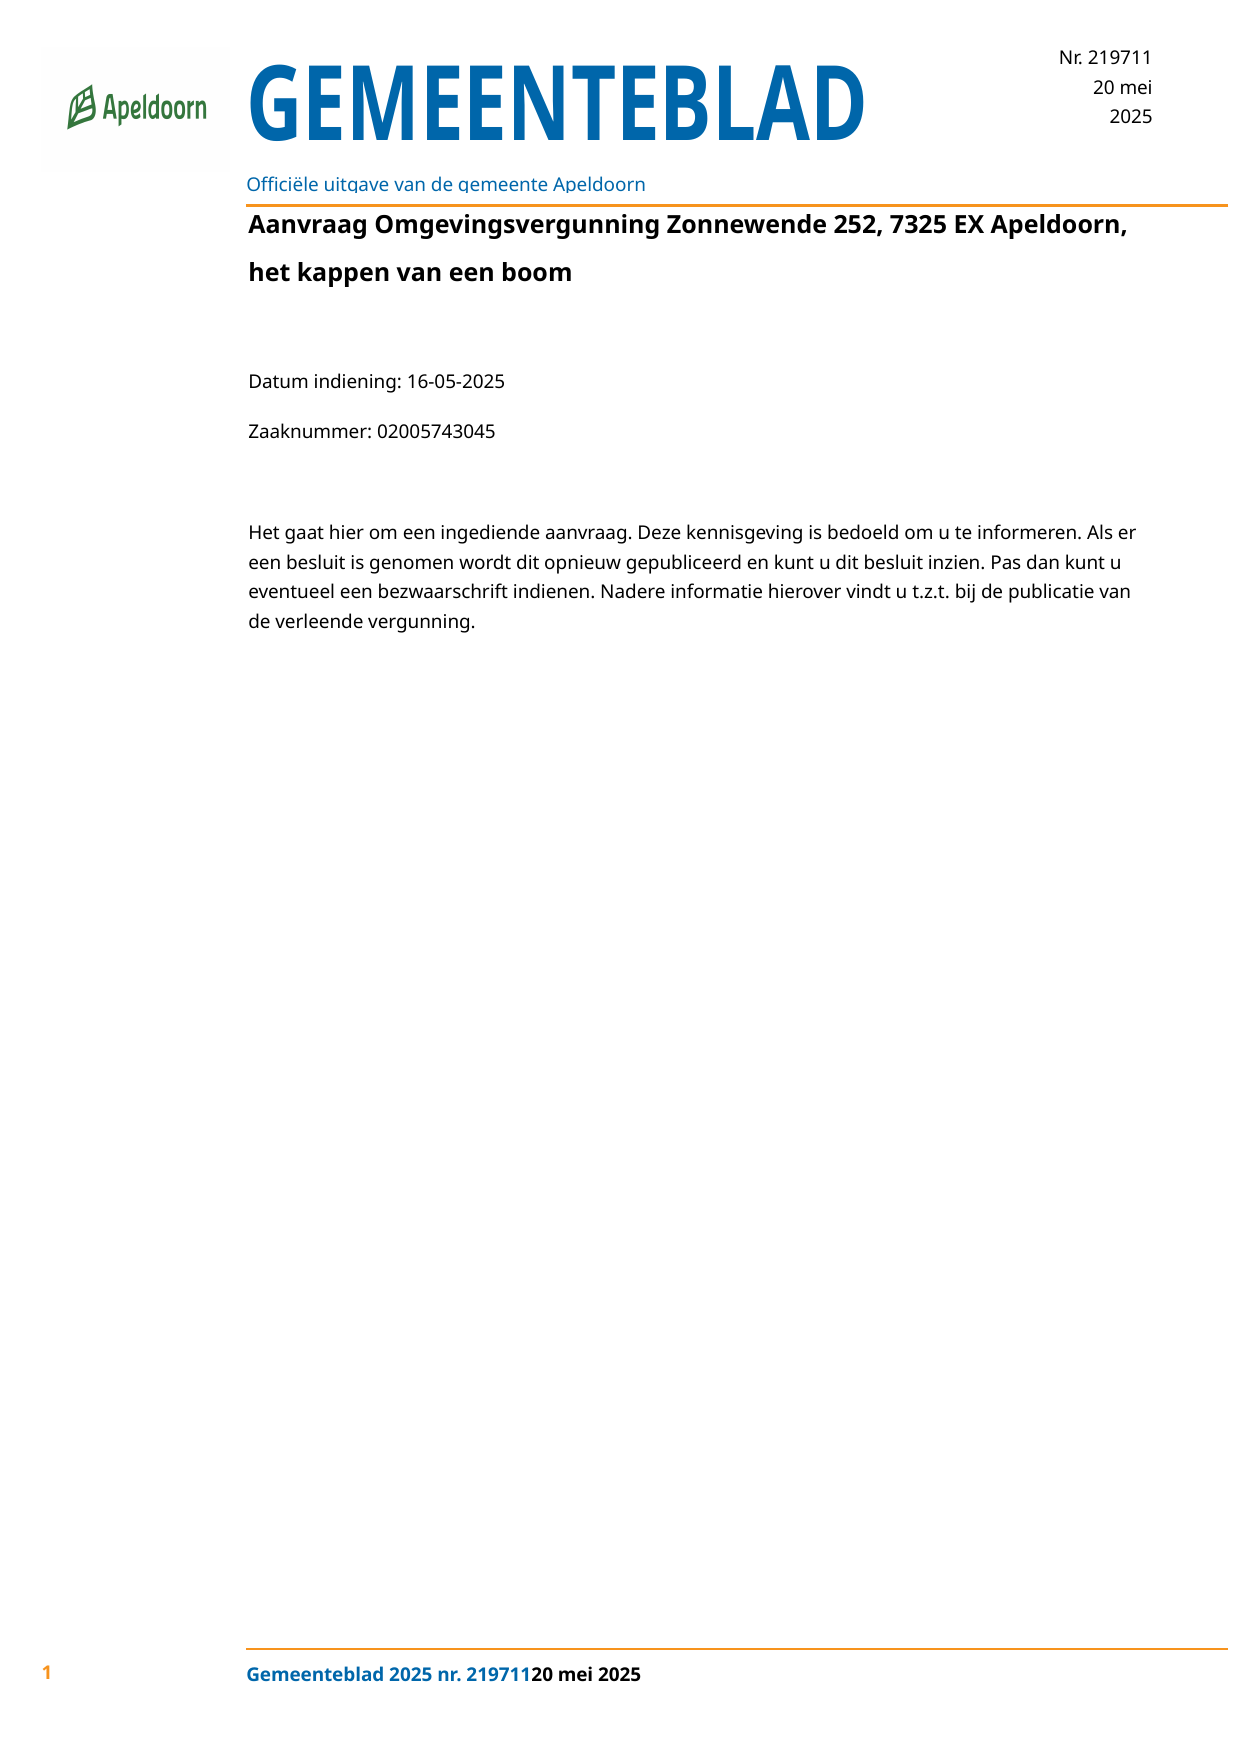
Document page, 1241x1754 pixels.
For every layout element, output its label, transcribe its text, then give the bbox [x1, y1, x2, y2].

text Het gaat hier om een ingediende aanvraag. Deze kennisgeving is bedoeld om u te informeren. Als er een besluit is genomen wordt dit opnieuw gepubliceerd en kunt u dit besluit inzien. Pas dan kunt u eventueel een bezwaarschrift indienen. Nadere informatie hierover vindt u t.z.t. bij de publicatie van de verleende vergunning. [248, 519, 1152, 634]
text Datum indiening: 16-05-2025 [248, 368, 1152, 394]
text Zaaknummer: 02005743045 [248, 419, 1152, 444]
picture [41, 47, 231, 172]
text Aanvraag Omgevingsvergunning Zonnewende 252, 7325 EX Apeldoorn, het kappen van een boom [248, 207, 1152, 288]
